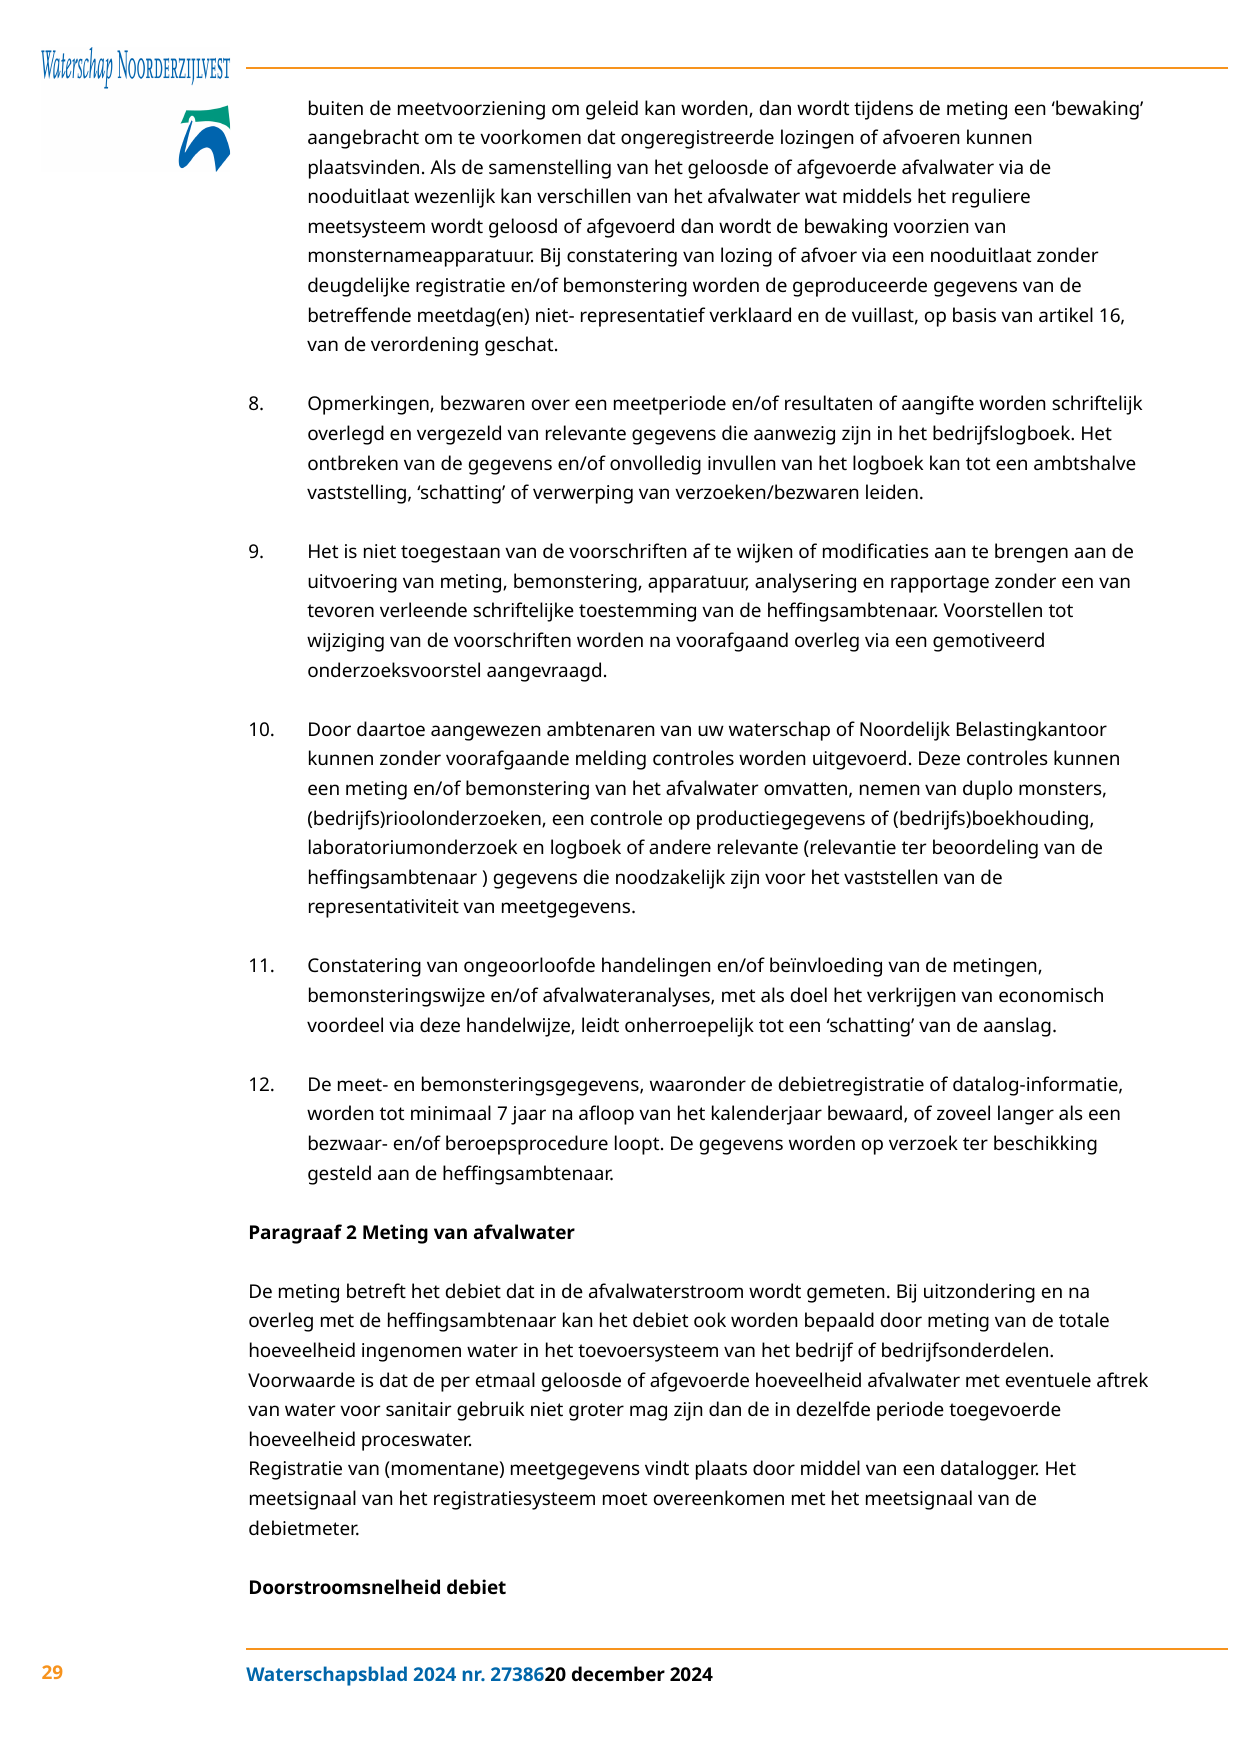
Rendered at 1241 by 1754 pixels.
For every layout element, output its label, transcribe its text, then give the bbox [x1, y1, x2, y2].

list Door daartoe aangewezen ambtenaren van uw waterschap of Noordelijk Belastingkantoor kunnen zonder voorafgaande melding controles worden uitgevoerd. Deze controles kunnen een meting en/of bemonstering van het afvalwater omvatten, nemen van duplo monsters, (bedrijfs)rioolonderzoeken, een controle op productiegegevens of (bedrijfs)boekhouding, laboratoriumonderzoek en logboek of andere relevante (relevantie ter beoordeling van de heffingsambtenaar ) gegevens die noodzakelijk zijn voor het vaststellen van de representativiteit van meetgegevens. [248, 716, 1152, 919]
list buiten de meetvoorziening om geleid kan worden, dan wordt tijdens de meting een ‘bewaking’ aangebracht om te voorkomen dat ongeregistreerde lozingen of afvoeren kunnen plaatsvinden. Als de samenstelling van het geloosde of afgevoerde afvalwater via de nooduitlaat wezenlijk kan verschillen van het afvalwater wat middels het reguliere meetsysteem wordt geloosd of afgevoerd dan wordt de bewaking voorzien van monsternameapparatuur. Bij constatering van lozing of afvoer via een nooduitlaat zonder deugdelijke registratie en/of bemonstering worden de geproduceerde gegevens van de betreffende meetdag(en) niet- representatief verklaard en de vuillast, op basis van artikel 16, van de verordening geschat. [248, 95, 1152, 357]
list De meet- en bemonsteringsgegevens, waaronder de debietregistratie of datalog-informatie, worden tot minimaal 7 jaar na afloop van het kalenderjaar bewaard, of zoveel langer als een bezwaar- en/of beroepsprocedure loopt. De gegevens worden op verzoek ter beschikking gesteld aan de heffingsambtenaar. [248, 1071, 1152, 1186]
list Opmerkingen, bezwaren over een meetperiode en/of resultaten of aangifte worden schriftelijk overlegd en vergezeld van relevante gegevens die aanwezig zijn in het bedrijfslogboek. Het ontbreken van de gegevens en/of onvolledig invullen van het logboek kan tot een ambtshalve vaststelling, ‘schatting’ of verwerping van verzoeken/bezwaren leiden. [248, 391, 1152, 505]
text De meting betreft het debiet dat in de afvalwaterstroom wordt gemeten. Bij uitzondering en na overleg met de heffingsambtenaar kan het debiet ook worden bepaald door meting van de totale hoeveelheid ingenomen water in het toevoersysteem van het bedrijf of bedrijfsonderdelen. Voorwaarde is dat de per etmaal geloosde of afgevoerde hoeveelheid afvalwater met eventuele aftrek van water voor sanitair gebruik niet groter mag zijn dan de in dezelfde periode toegevoerde hoeveelheid proceswater. [248, 1278, 1152, 1452]
text Registratie van (momentane) meetgegevens vindt plaats door middel van een datalogger. Het meetsignaal van het registratiesysteem moet overeenkomen met het meetsignaal van de debietmeter. [248, 1456, 1152, 1541]
picture [41, 47, 231, 172]
text Doorstroomsnelheid debiet [248, 1574, 1152, 1600]
list Constatering van ongeoorloofde handelingen en/of beïnvloeding van de metingen, bemonsteringswijze en/of afvalwateranalyses, met als doel het verkrijgen van economisch voordeel via deze handelwijze, leidt onherroepelijk tot een ‘schatting’ van de aanslag. [248, 953, 1152, 1038]
list Het is niet toegestaan van de voorschriften af te wijken of modificaties aan te brengen aan de uitvoering van meting, bemonstering, apparatuur, analysering en rapportage zonder een van tevoren verleende schriftelijke toestemming van de heffingsambtenaar. Voorstellen tot wijziging van de voorschriften worden na voorafgaand overleg via een gemotiveerd onderzoeksvoorstel aangevraagd. [248, 538, 1152, 683]
text Paragraaf 2 Meting van afvalwater [248, 1219, 1152, 1245]
